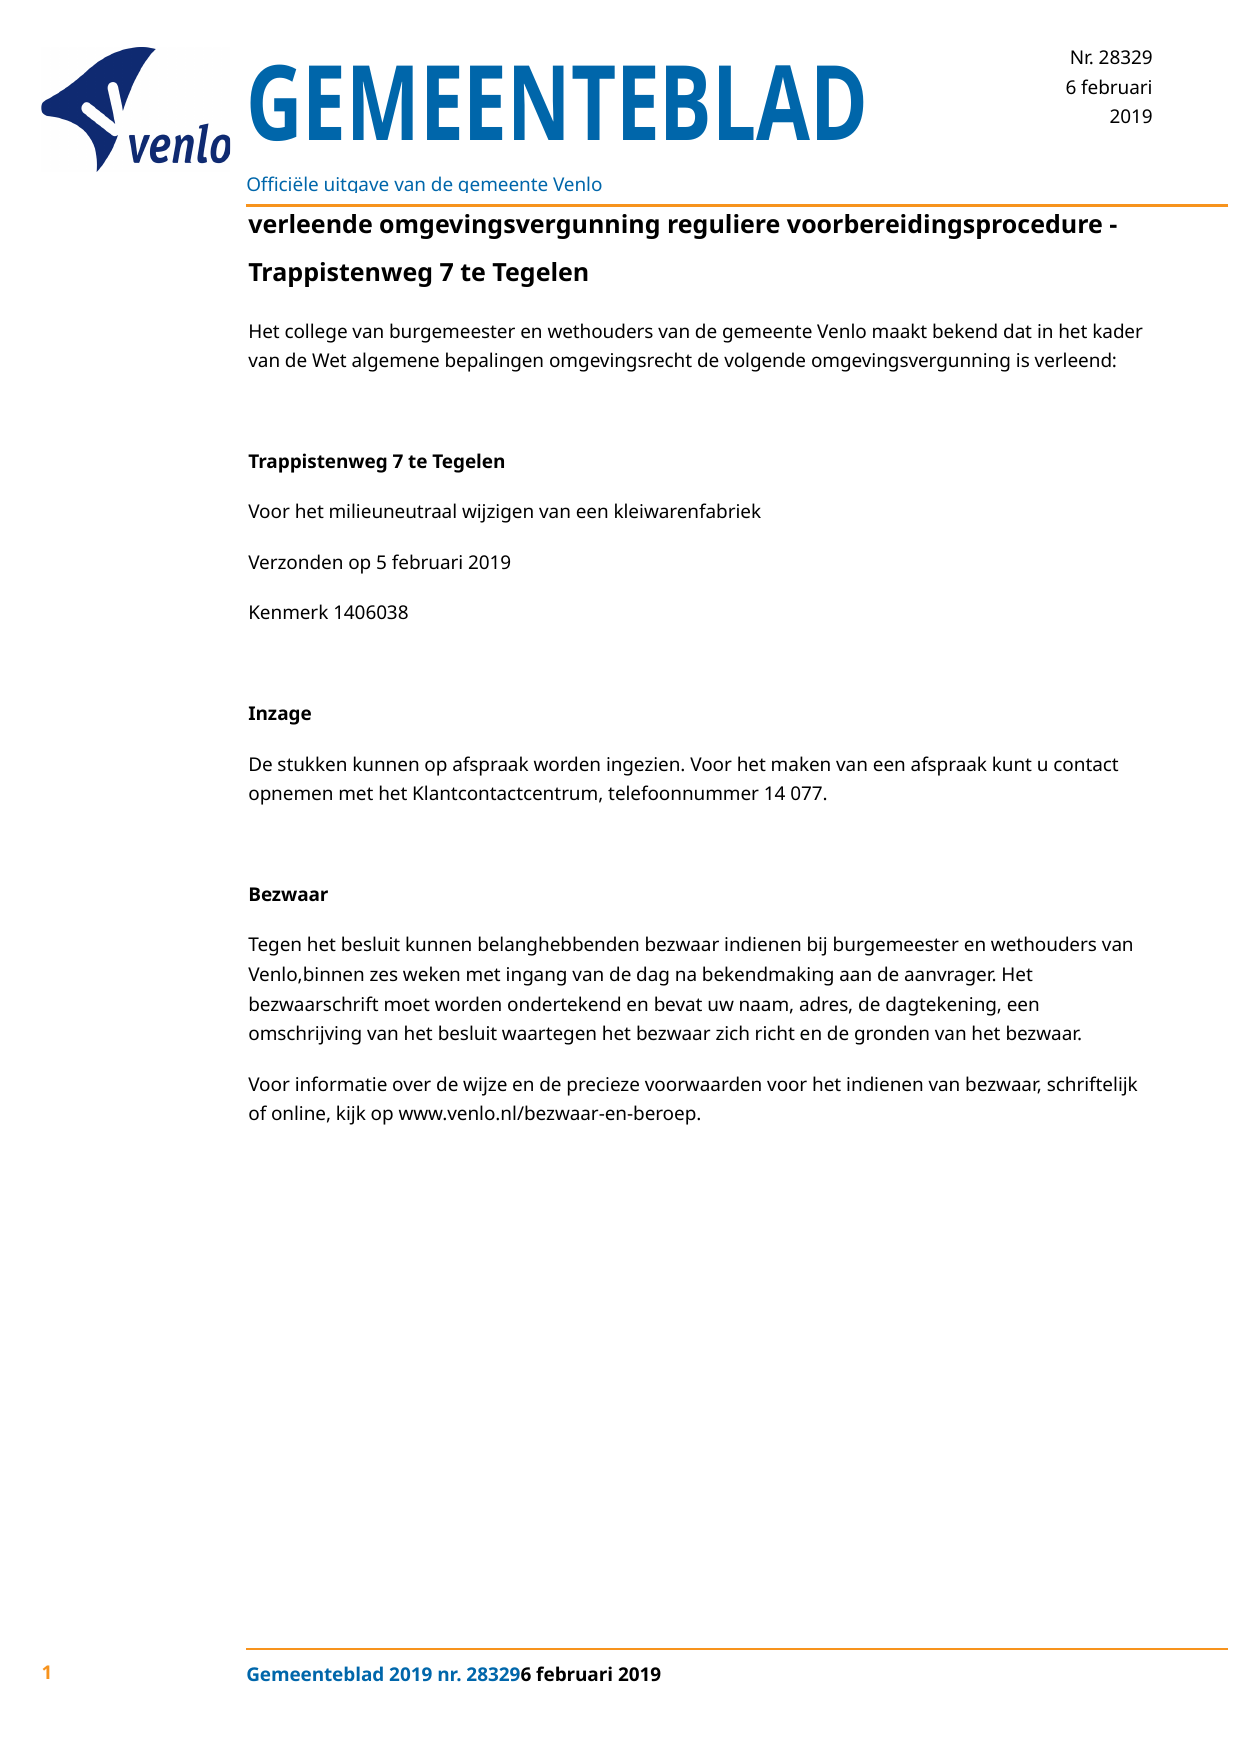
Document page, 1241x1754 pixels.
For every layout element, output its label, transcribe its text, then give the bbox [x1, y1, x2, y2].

text Inzage [248, 700, 1152, 726]
picture [41, 47, 231, 172]
text Het college van burgemeester en wethouders van de gemeente Venlo maakt bekend dat in het kader van de Wet algemene bepalingen omgevingsrecht de volgende omgevingsvergunning is verleend: [248, 318, 1152, 373]
text Verzonden op 5 februari 2019 [248, 549, 1152, 575]
text Bezwaar [248, 881, 1152, 907]
text Voor het milieuneutraal wijzigen van een kleiwarenfabriek [248, 499, 1152, 524]
text Kenmerk 1406038 [248, 599, 1152, 625]
text verleende omgevingsvergunning reguliere voorbereidingsprocedure - Trappistenweg 7 te Tegelen [248, 207, 1152, 288]
text Trappistenweg 7 te Tegelen [248, 448, 1152, 474]
text De stukken kunnen op afspraak worden ingezien. Voor het maken van een afspraak kunt u contact opnemen met het Klantcontactcentrum, telefoonnummer 14 077. [248, 751, 1152, 806]
text Voor informatie over de wijze en de precieze voorwaarden voor het indienen van bezwaar, schriftelijk of online, kijk op www.venlo.nl/bezwaar-en-beroep. [248, 1071, 1152, 1126]
text Tegen het besluit kunnen belanghebbenden bezwaar indienen bij burgemeester en wethouders van Venlo,binnen zes weken met ingang van de dag na bekendmaking aan de aanvrager. Het bezwaarschrift moet worden ondertekend en bevat uw naam, adres, de dagtekening, een omschrijving van het besluit waartegen het bezwaar zich richt en de gronden van het bezwaar. [248, 932, 1152, 1046]
